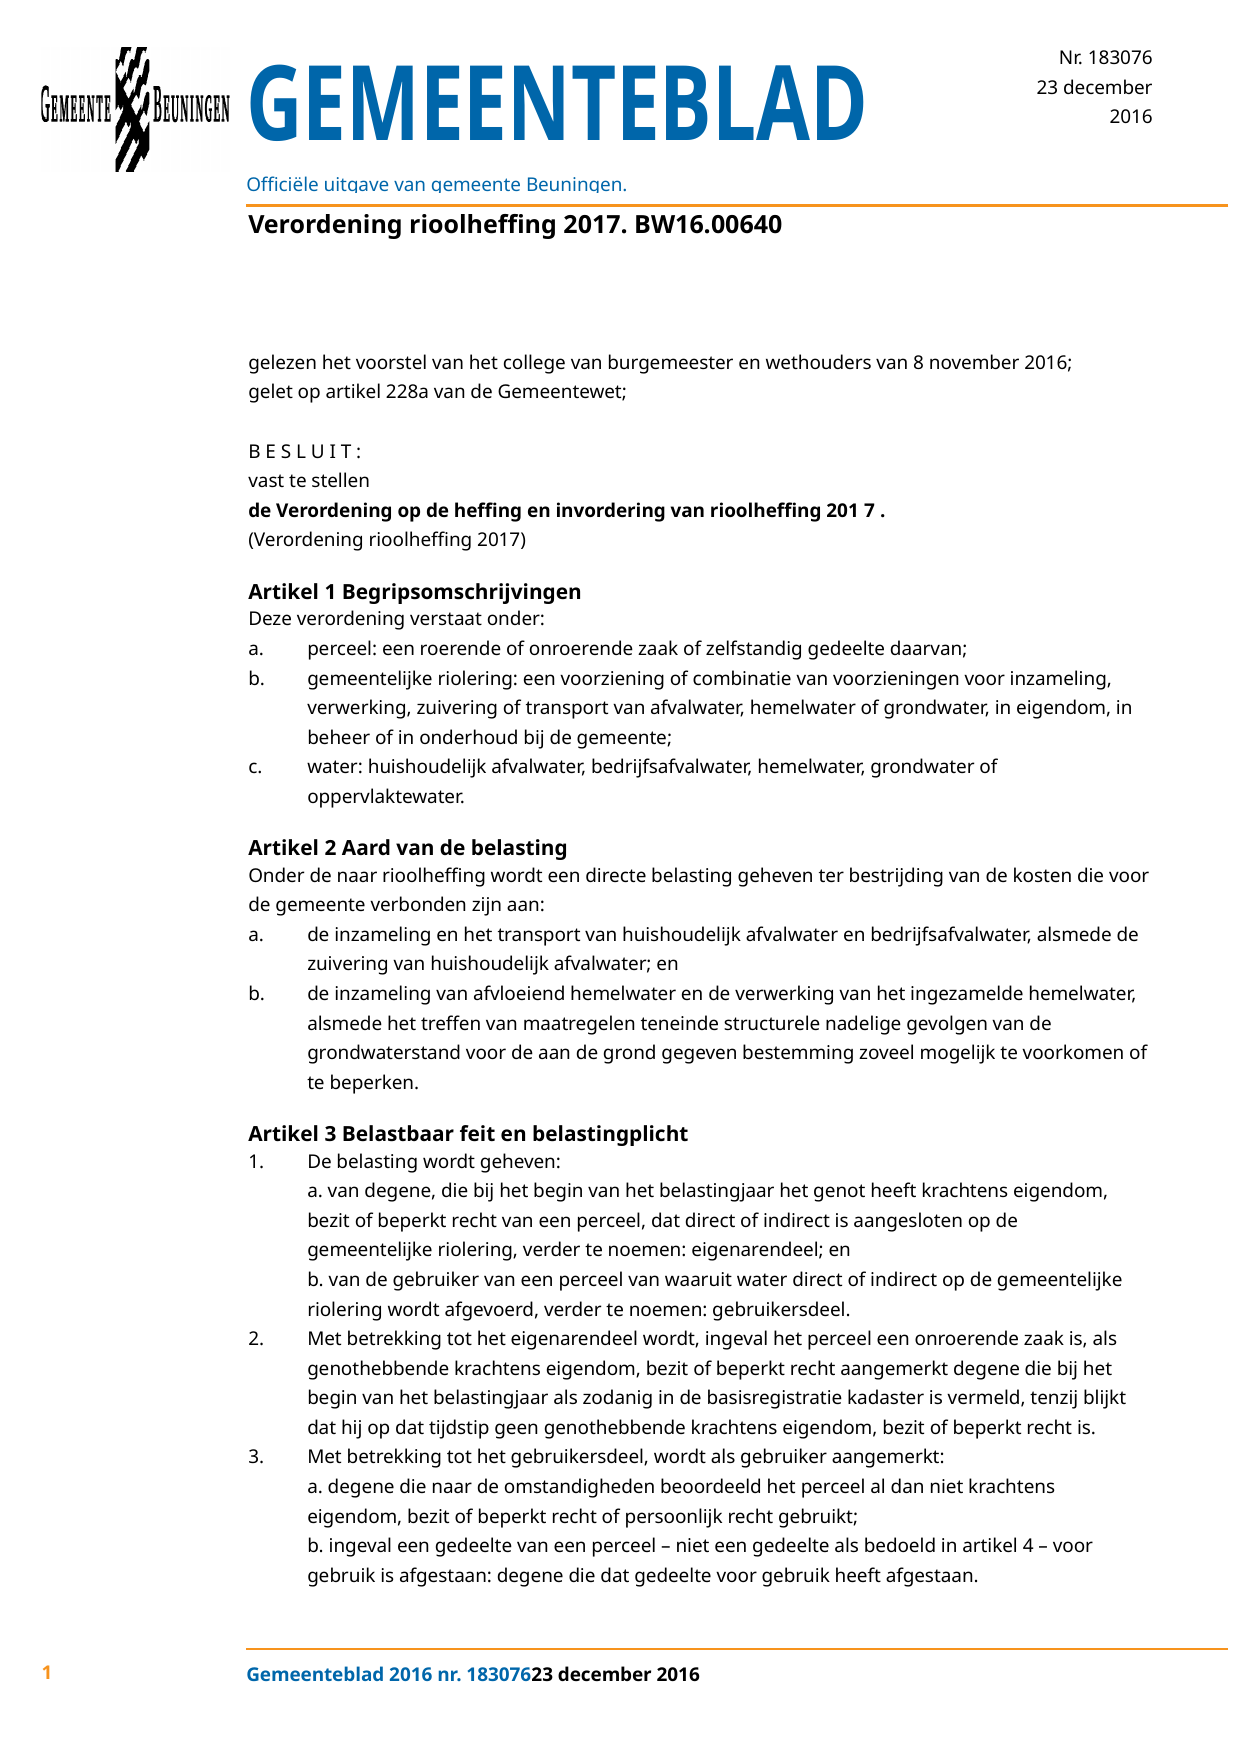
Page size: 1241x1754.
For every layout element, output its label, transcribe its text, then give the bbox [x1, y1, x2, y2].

list gebruik is afgestaan: degene die dat gedeelte voor gebruik heeft afgestaan. [248, 1562, 1152, 1588]
list gemeentelijke riolering: een voorziening of combinatie van voorzieningen voor inzameling, verwerking, zuivering of transport van afvalwater, hemelwater of grondwater, in eigendom, in beheer of in onderhoud bij de gemeente; [248, 665, 1152, 749]
list gemeentelijke riolering, verder te noemen: eigenarendeel; en [248, 1237, 1152, 1262]
list a. degene die naar de omstandigheden beoordeeld het perceel al dan niet krachtens [248, 1473, 1152, 1499]
list a. van degene, die bij het begin van het belastingjaar het genot heeft krachtens eigendom, [248, 1177, 1152, 1203]
text Artikel 2 Aard van de belasting [248, 833, 1152, 862]
list De belasting wordt geheven: [248, 1148, 1152, 1173]
text Artikel 3 Belastbaar feit en belastingplicht [248, 1119, 1152, 1148]
list Met betrekking tot het eigenarendeel wordt, ingeval het perceel een onroerende zaak is, als genothebbende krachtens eigendom, bezit of beperkt recht aangemerkt degene die bij het begin van het belastingjaar als zodanig in de basisregistratie kadaster is vermeld, tenzij blijkt dat hij op dat tijdstip geen genothebbende krachtens eigendom, bezit of beperkt recht is. [248, 1325, 1152, 1440]
text gelezen het voorstel van het college van burgemeester en wethouders van 8 november 2016; [248, 349, 1152, 375]
text (Verordening rioolheffing 2017) [248, 527, 1152, 552]
text Artikel 1 Begripsomschrijvingen [248, 577, 1152, 606]
list Met betrekking tot het gebruikersdeel, wordt als gebruiker aangemerkt: [248, 1444, 1152, 1469]
list de inzameling en het transport van huishoudelijk afvalwater en bedrijfsafvalwater, alsmede de zuivering van huishoudelijk afvalwater; en [248, 921, 1152, 976]
text Deze verordening verstaat onder: [248, 606, 1152, 631]
list de inzameling van afvloeiend hemelwater en de verwerking van het ingezamelde hemelwater, alsmede het treffen van maatregelen teneinde structurele nadelige gevolgen van de grondwaterstand voor de aan de grond gegeven bestemming zoveel mogelijk te voorkomen of te beperken. [248, 980, 1152, 1095]
picture [41, 47, 231, 172]
list perceel: een roerende of onroerende zaak of zelfstandig gedeelte daarvan; [248, 635, 1152, 661]
text gelet op artikel 228a van de Gemeentewet; [248, 379, 1152, 404]
list bezit of beperkt recht van een perceel, dat direct of indirect is aangesloten op de [248, 1207, 1152, 1233]
text Onder de naar rioolheffing wordt een directe belasting geheven ter bestrijding van de kosten die voor de gemeente verbonden zijn aan: [248, 862, 1152, 917]
list b. van de gebruiker van een perceel van waaruit water direct of indirect op de gemeentelijke [248, 1266, 1152, 1292]
text de Verordening op de heffing en invordering van rioolheffing 201 7 . [248, 497, 1152, 523]
text Verordening rioolheffing 2017. BW16.00640 [248, 207, 1152, 241]
list riolering wordt afgevoerd, verder te noemen: gebruikersdeel. [248, 1296, 1152, 1321]
text vast te stellen [248, 467, 1152, 493]
list eigendom, bezit of beperkt recht of persoonlijk recht gebruikt; [248, 1503, 1152, 1528]
text B E S L U I T : [248, 438, 1152, 464]
list water: huishoudelijk afvalwater, bedrijfsafvalwater, hemelwater, grondwater of oppervlaktewater. [248, 753, 1152, 809]
list b. ingeval een gedeelte van een perceel – niet een gedeelte als bedoeld in artikel 4 – voor [248, 1532, 1152, 1558]
